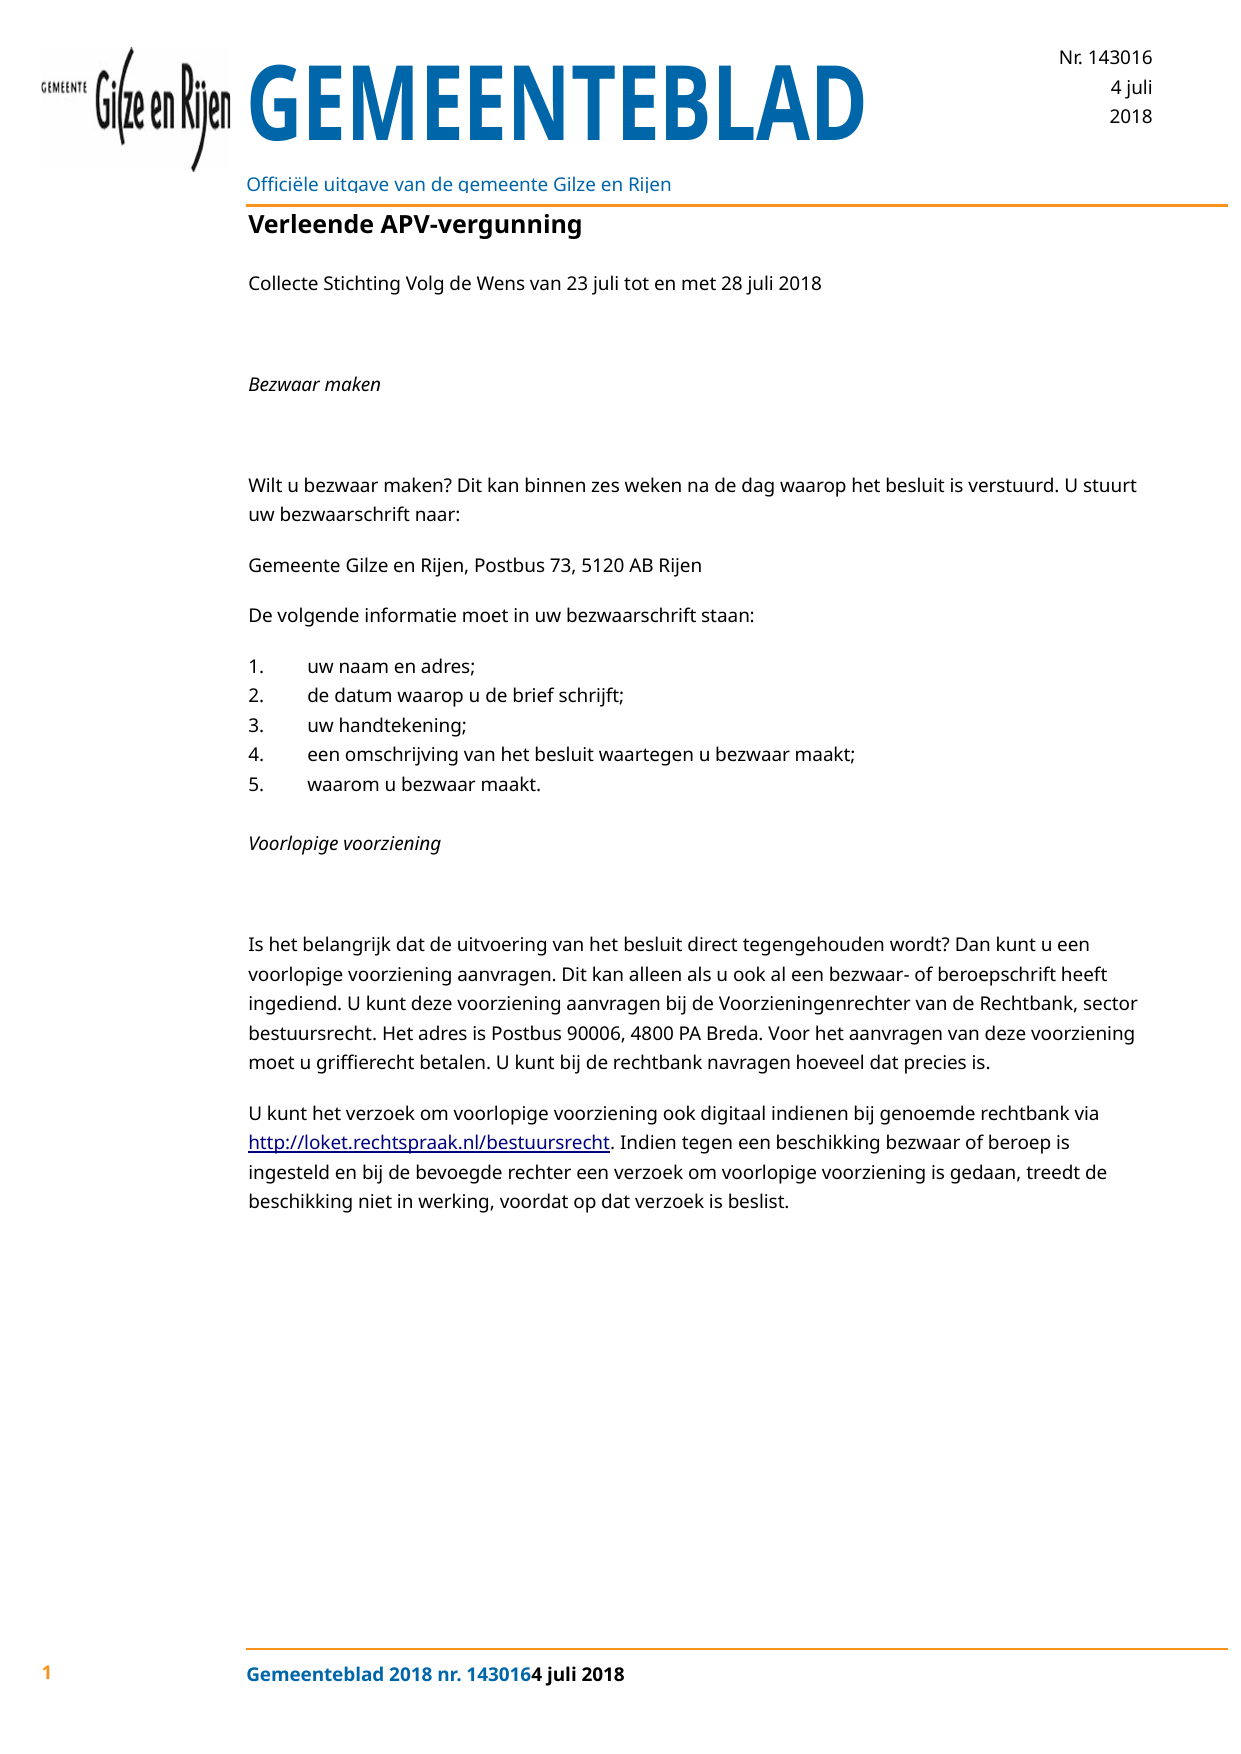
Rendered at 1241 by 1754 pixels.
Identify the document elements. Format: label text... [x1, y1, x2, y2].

text Voorlopige voorziening [248, 830, 1152, 856]
text Verleende APV-vergunning [248, 207, 1152, 241]
text Collecte Stichting Volg de Wens van 23 juli tot en met 28 juli 2018 [248, 270, 1152, 296]
text De volgende informatie moet in uw bezwaarschrift staan: [248, 602, 1152, 628]
text Gemeente Gilze en Rijen, Postbus 73, 5120 AB Rijen [248, 552, 1152, 578]
text Bezwaar maken [248, 371, 1152, 397]
text Wilt u bezwaar maken? Dit kan binnen zes weken na de dag waarop het besluit is verstuurd. U stuurt uw bezwaarschrift naar: [248, 472, 1152, 527]
text Is het belangrijk dat de uitvoering van het besluit direct tegengehouden wordt? Dan kunt u een voorlopige voorziening aanvragen. Dit kan alleen als u ook al een bezwaar- of beroepschrift heeft ingediend. U kunt deze voorziening aanvragen bij de Voorzieningenrechter van de Rechtbank, sector bestuursrecht. Het adres is Postbus 90006, 4800 PA Breda. Voor het aanvragen van deze voorziening moet u griffierecht betalen. U kunt bij de rechtbank navragen hoeveel dat precies is. [248, 931, 1152, 1075]
text U kunt het verzoek om voorlopige voorziening ook digitaal indienen bij genoemde rechtbank via http://loket.rechtspraak.nl/bestuursrecht. Indien tegen een beschikking bezwaar of beroep is ingesteld en bij de bevoegde rechter een verzoek om voorlopige voorziening is gedaan, treedt de beschikking niet in werking, voordat op dat verzoek is beslist. [248, 1100, 1152, 1214]
list de datum waarop u de brief schrijft; [248, 682, 1152, 708]
list waarom u bezwaar maakt. [248, 771, 1152, 797]
list uw naam en adres; [248, 653, 1152, 678]
list uw handtekening; [248, 712, 1152, 738]
picture [41, 47, 231, 172]
list een omschrijving van het besluit waartegen u bezwaar maakt; [248, 742, 1152, 767]
